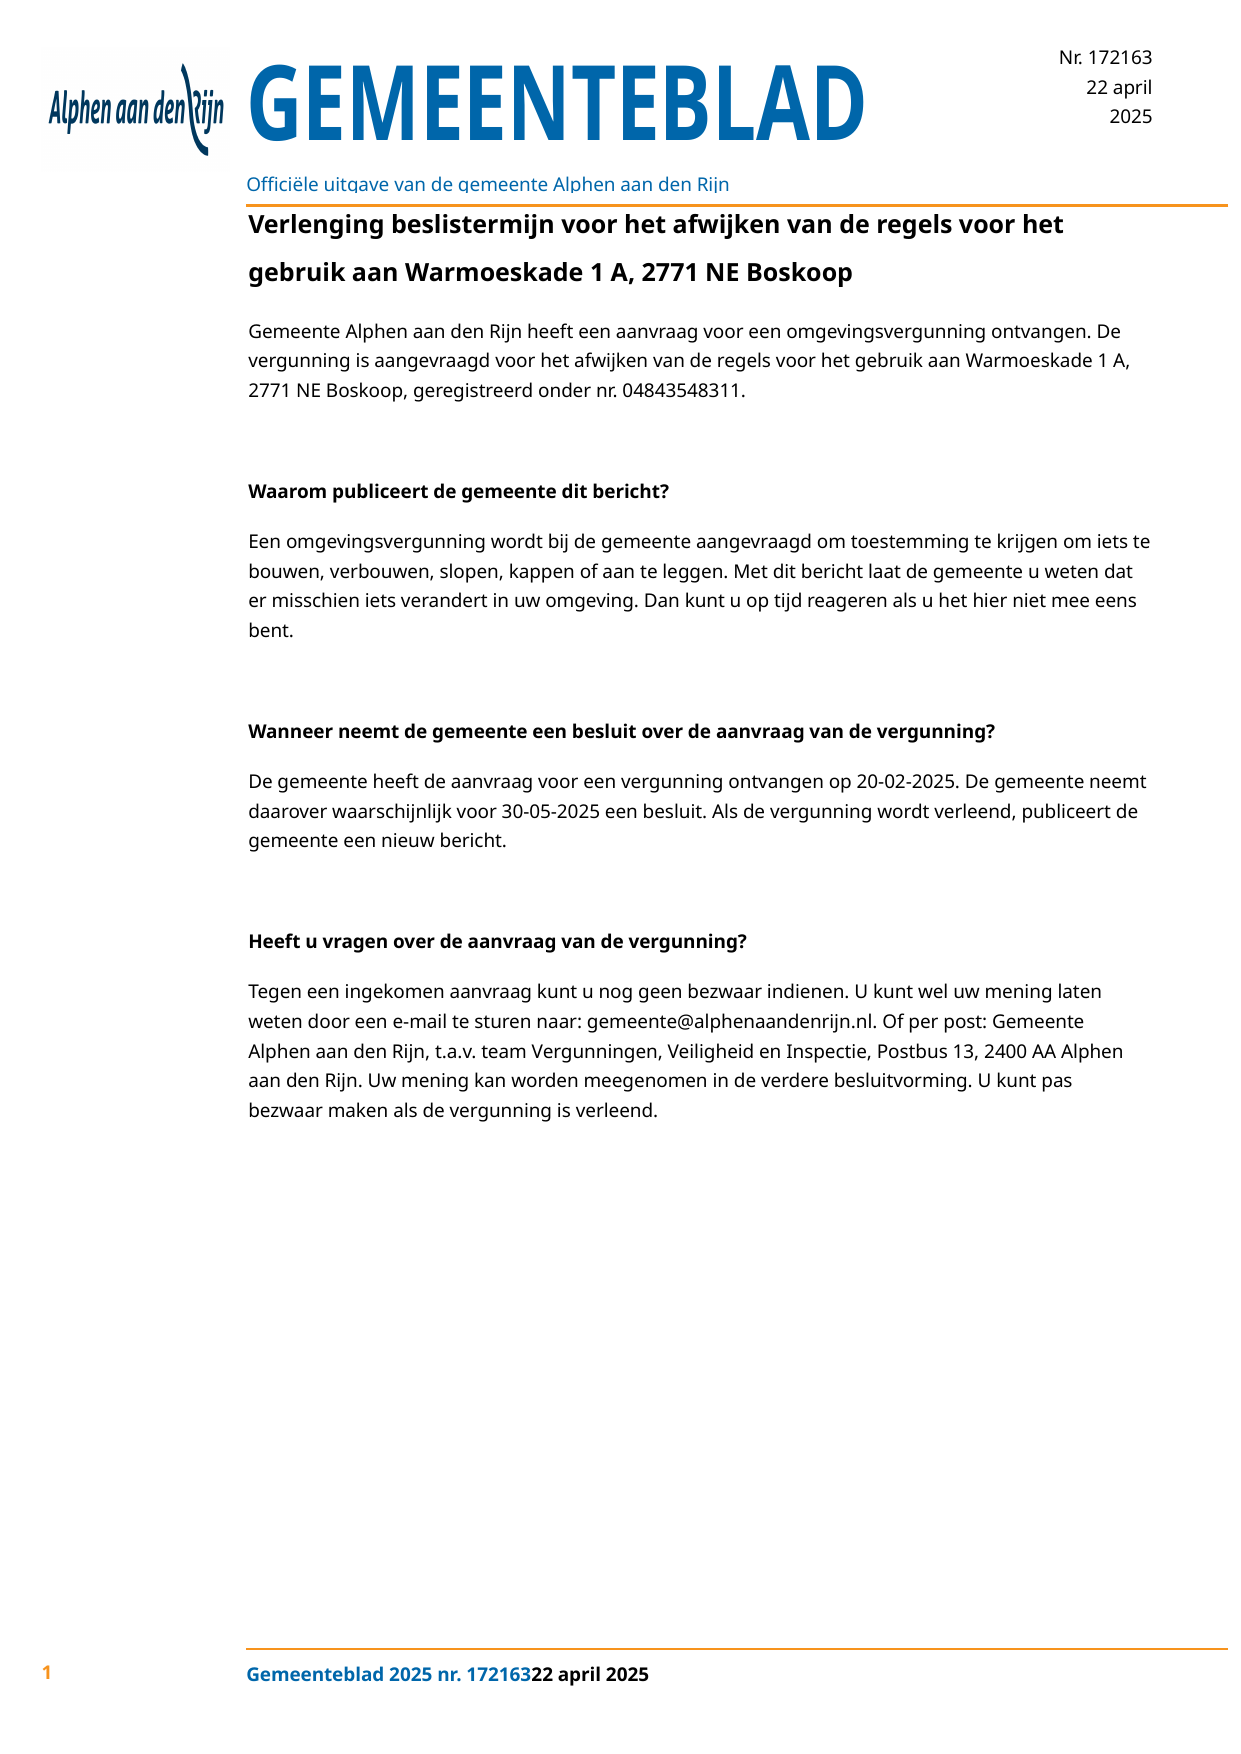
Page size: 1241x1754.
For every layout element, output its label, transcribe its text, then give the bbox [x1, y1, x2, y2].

text Verlenging beslistermijn voor het afwijken van de regels voor het gebruik aan Warmoeskade 1 A, 2771 NE Boskoop [248, 207, 1152, 288]
text Heeft u vragen over de aanvraag van de vergunning? [248, 928, 1152, 954]
text Waarom publiceert de gemeente dit bericht? [248, 478, 1152, 504]
text Gemeente Alphen aan den Rijn heeft een aanvraag voor een omgevingsvergunning ontvangen. De vergunning is aangevraagd voor het afwijken van de regels voor het gebruik aan Warmoeskade 1 A, 2771 NE Boskoop, geregistreerd onder nr. 04843548311. [248, 318, 1152, 403]
picture [41, 47, 231, 172]
text Wanneer neemt de gemeente een besluit over de aanvraag van de vergunning? [248, 718, 1152, 744]
text Een omgevingsvergunning wordt bij de gemeente aangevraagd om toestemming te krijgen om iets te bouwen, verbouwen, slopen, kappen of aan te leggen. Met dit bericht laat de gemeente u weten dat er misschien iets verandert in uw omgeving. Dan kunt u op tijd reageren als u het hier niet mee eens bent. [248, 528, 1152, 643]
text Tegen een ingekomen aanvraag kunt u nog geen bezwaar indienen. U kunt wel uw mening laten weten door een e-mail te sturen naar: gemeente@alphenaandenrijn.nl. Of per post: Gemeente Alphen aan den Rijn, t.a.v. team Vergunningen, Veiligheid en Inspectie, Postbus 13, 2400 AA Alphen aan den Rijn. Uw mening kan worden meegenomen in de verdere besluitvorming. U kunt pas bezwaar maken als de vergunning is verleend. [248, 979, 1152, 1123]
text De gemeente heeft de aanvraag voor een vergunning ontvangen op 20-02-2025. De gemeente neemt daarover waarschijnlijk voor 30-05-2025 een besluit. Als de vergunning wordt verleend, publiceert de gemeente een nieuw bericht. [248, 768, 1152, 853]
